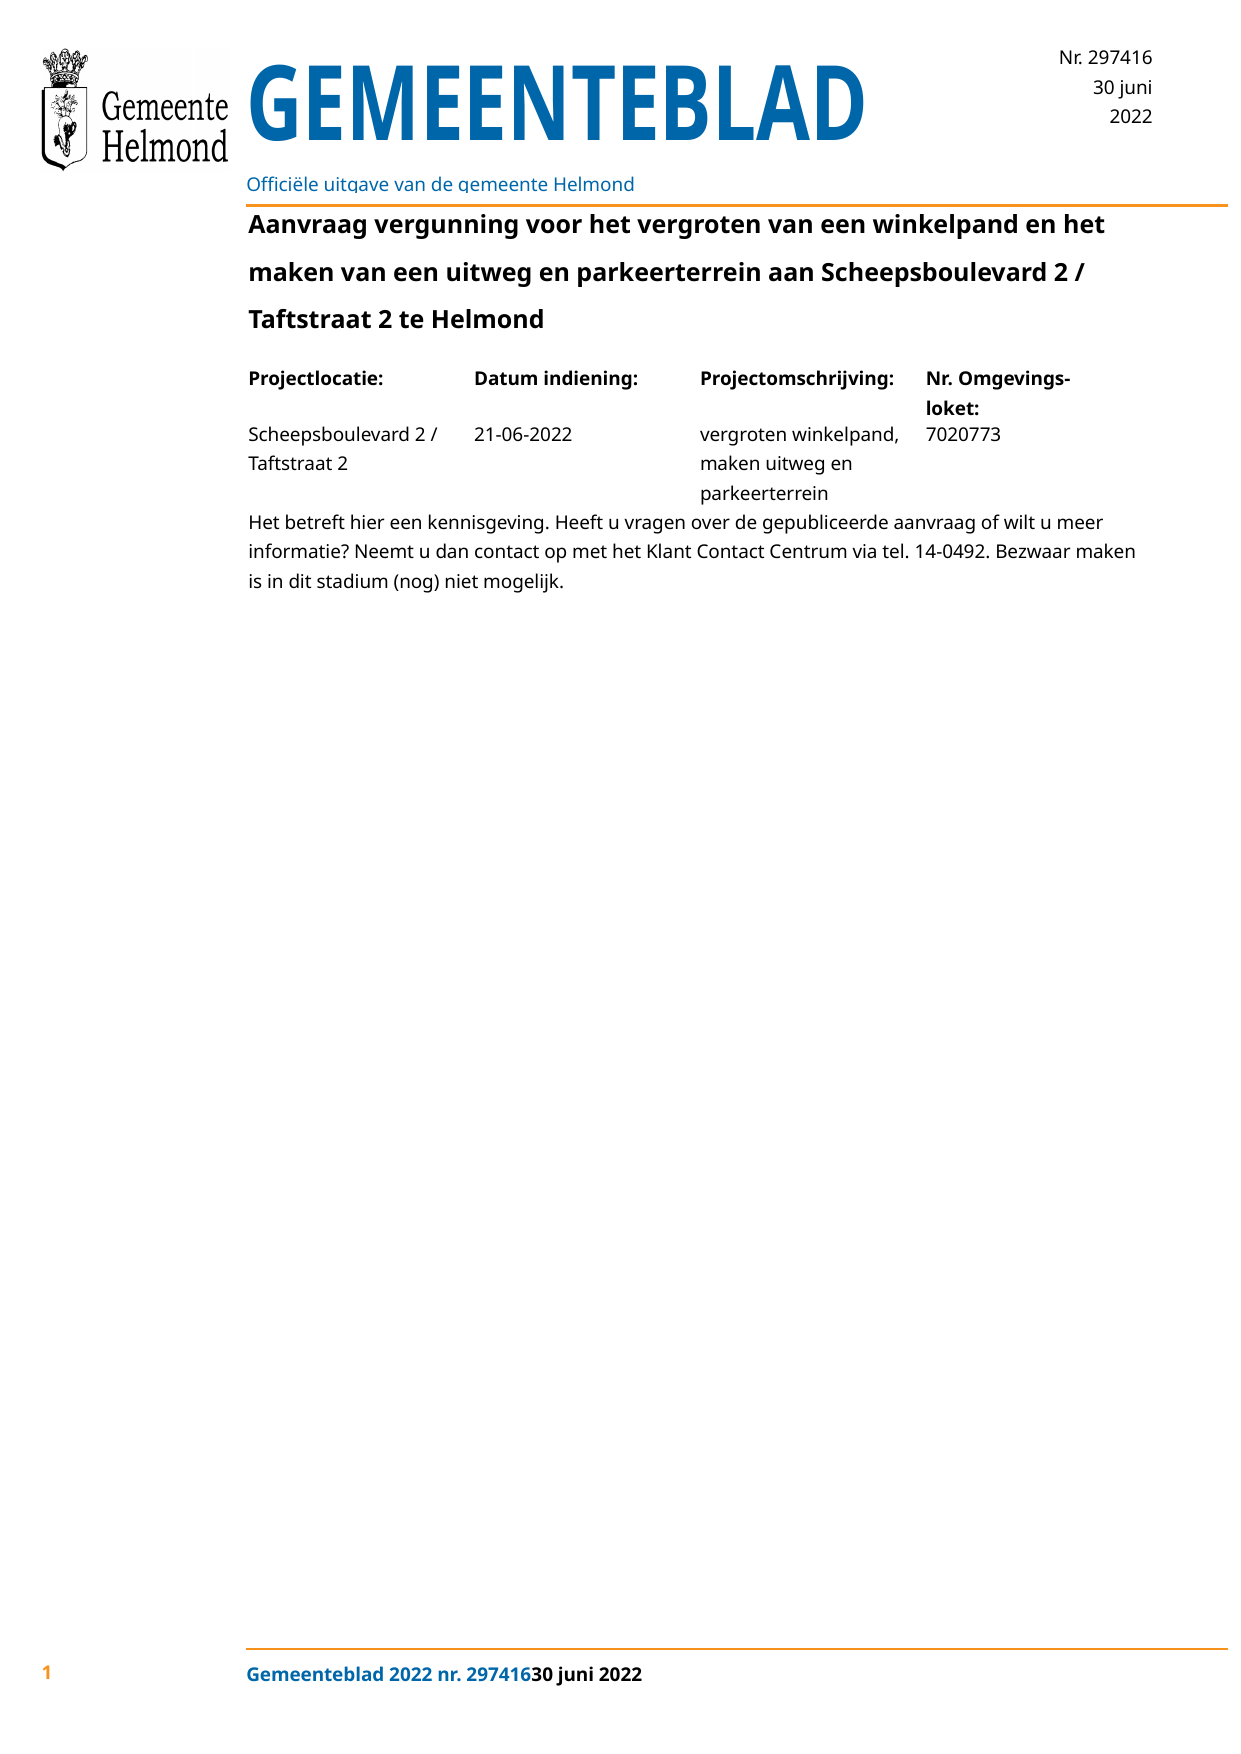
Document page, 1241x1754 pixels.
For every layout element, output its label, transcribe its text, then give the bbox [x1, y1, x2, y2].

table_header Projectlocatie: [248, 366, 474, 421]
table_cell vergroten winkelpand, maken uitweg en parkeerterrein [700, 421, 926, 506]
table_cell 21-06-2022 [474, 421, 700, 506]
table_cell Scheepsboulevard 2 / Taftstraat 2 [248, 421, 474, 506]
table_cell 7020773 [926, 421, 1152, 506]
table_header Datum indiening: [474, 366, 700, 421]
text Aanvraag vergunning voor het vergroten van een winkelpand en het maken van een uitweg en parkeerterrein aan Scheepsboulevard 2 / Taftstraat 2 te Helmond [248, 207, 1152, 336]
text Het betreft hier een kennisgeving. Heeft u vragen over de gepubliceerde aanvraag of wilt u meer informatie? Neemt u dan contact op met het Klant Contact Centrum via tel. 14-0492. Bezwaar maken is in dit stadium (nog) niet mogelijk. [248, 509, 1152, 594]
table_header Projectomschrijving: [700, 366, 926, 421]
table_header Nr. Omgevings- loket: [926, 366, 1152, 421]
picture [41, 47, 231, 172]
